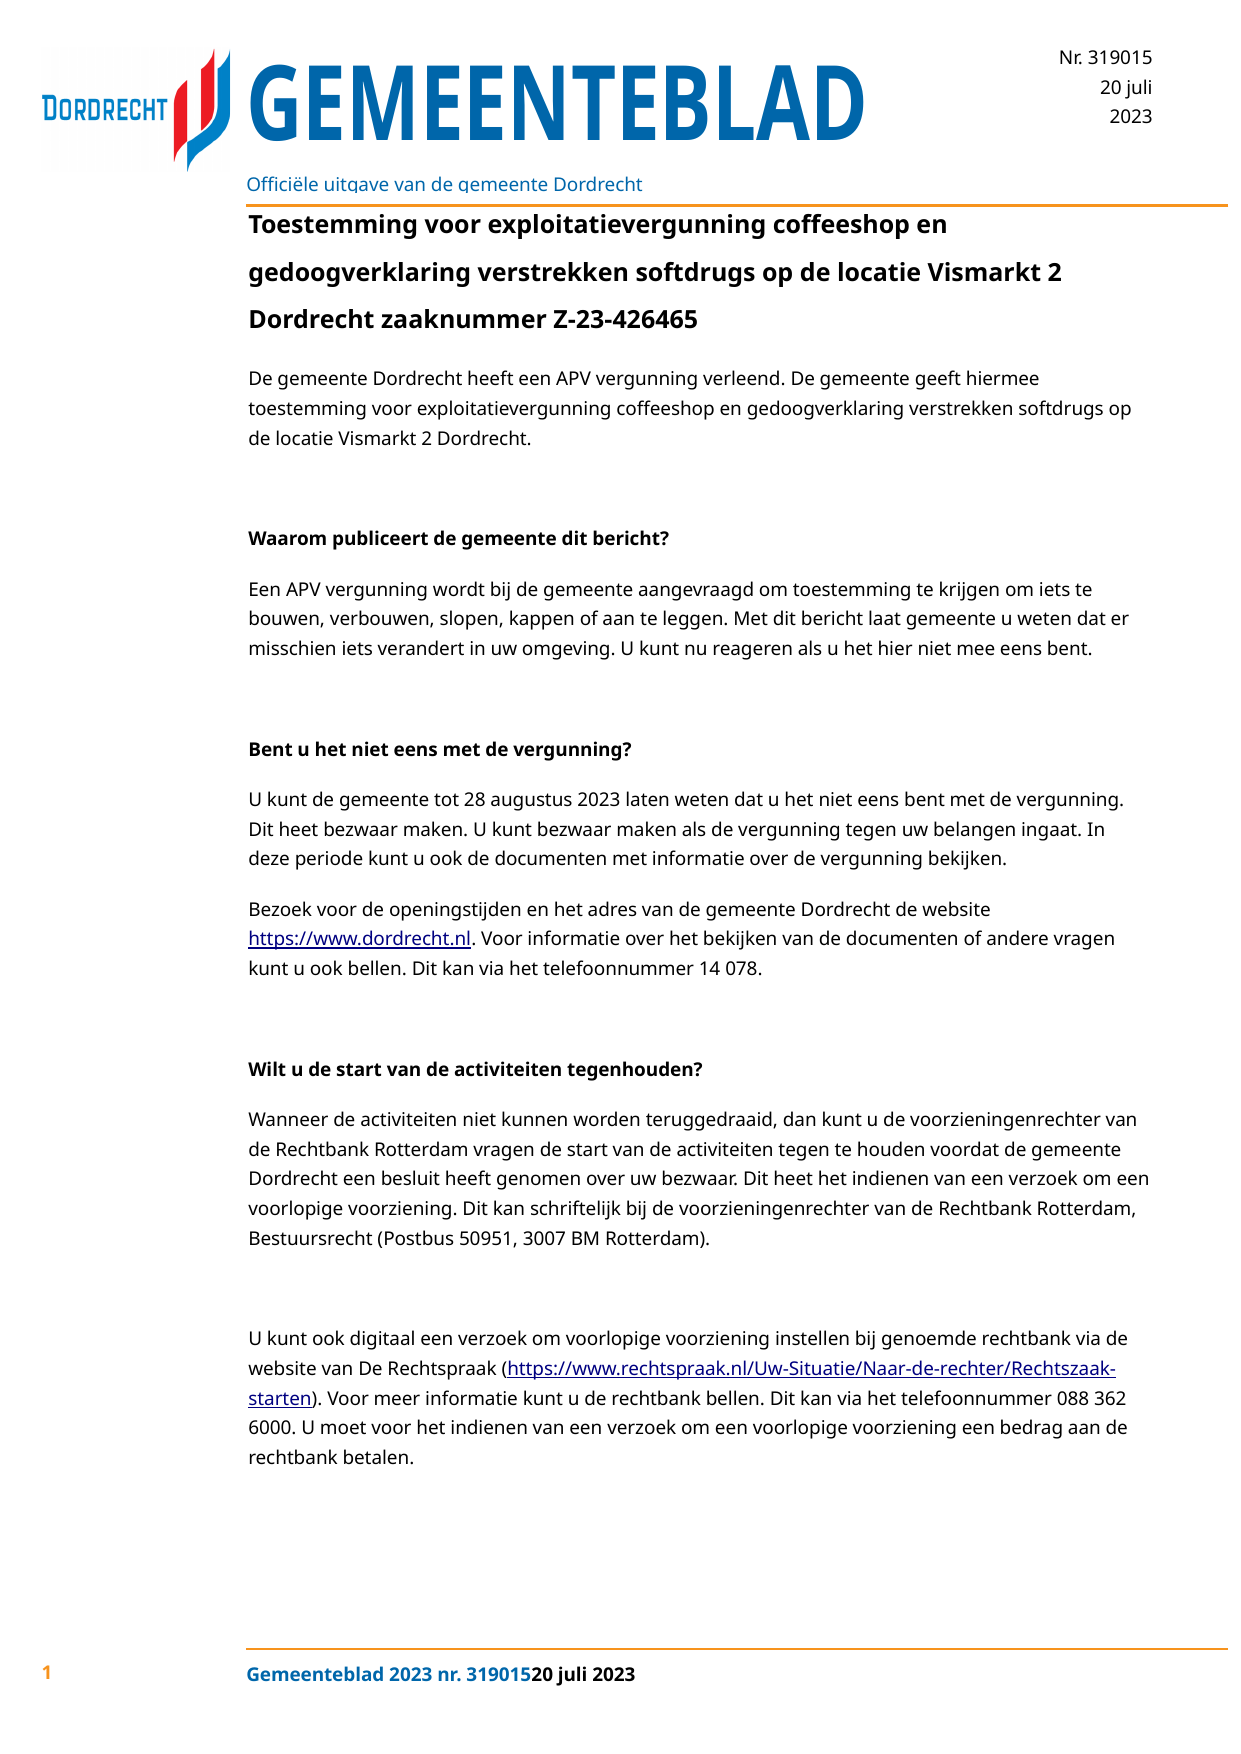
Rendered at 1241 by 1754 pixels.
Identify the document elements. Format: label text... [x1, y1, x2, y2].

text Wilt u de start van de activiteiten tegenhouden? [248, 1056, 1152, 1082]
text Toestemming voor exploitatievergunning coffeeshop en gedoogverklaring verstrekken softdrugs op de locatie Vismarkt 2 Dordrecht zaaknummer Z-23-426465 [248, 207, 1152, 336]
text Wanneer de activiteiten niet kunnen worden teruggedraaid, dan kunt u de voorzieningenrechter van de Rechtbank Rotterdam vragen de start van de activiteiten tegen te houden voordat de gemeente Dordrecht een besluit heeft genomen over uw bezwaar. Dit heet het indienen van een verzoek om een voorlopige voorziening. Dit kan schriftelijk bij de voorzieningenrechter van de Rechtbank Rotterdam, Bestuursrecht (Postbus 50951, 3007 BM Rotterdam). [248, 1106, 1152, 1250]
text De gemeente Dordrecht heeft een APV vergunning verleend. De gemeente geeft hiermee toestemming voor exploitatievergunning coffeeshop en gedoogverklaring verstrekken softdrugs op de locatie Vismarkt 2 Dordrecht. [248, 366, 1152, 450]
text Bezoek voor de openingstijden en het adres van de gemeente Dordrecht de website https://www.dordrecht.nl. Voor informatie over het bekijken van de documenten of andere vragen kunt u ook bellen. Dit kan via het telefoonnummer 14 078. [248, 896, 1152, 981]
picture [41, 47, 231, 172]
text U kunt de gemeente tot 28 augustus 2023 laten weten dat u het niet eens bent met de vergunning. Dit heet bezwaar maken. U kunt bezwaar maken als de vergunning tegen uw belangen ingaat. In deze periode kunt u ook de documenten met informatie over de vergunning bekijken. [248, 786, 1152, 871]
text Een APV vergunning wordt bij de gemeente aangevraagd om toestemming te krijgen om iets te bouwen, verbouwen, slopen, kappen of aan te leggen. Met dit bericht laat gemeente u weten dat er misschien iets verandert in uw omgeving. U kunt nu reageren als u het hier niet mee eens bent. [248, 576, 1152, 661]
text U kunt ook digitaal een verzoek om voorlopige voorziening instellen bij genoemde rechtbank via de website van De Rechtspraak (https://www.rechtspraak.nl/Uw-Situatie/Naar-de-rechter/Rechtszaak-starten). Voor meer informatie kunt u de rechtbank bellen. Dit kan via het telefoonnummer 088 362 6000. U moet voor het indienen van een verzoek om een voorlopige voorziening een bedrag aan de rechtbank betalen. [248, 1326, 1152, 1469]
text Bent u het niet eens met de vergunning? [248, 736, 1152, 762]
text Waarom publiceert de gemeente dit bericht? [248, 526, 1152, 551]
